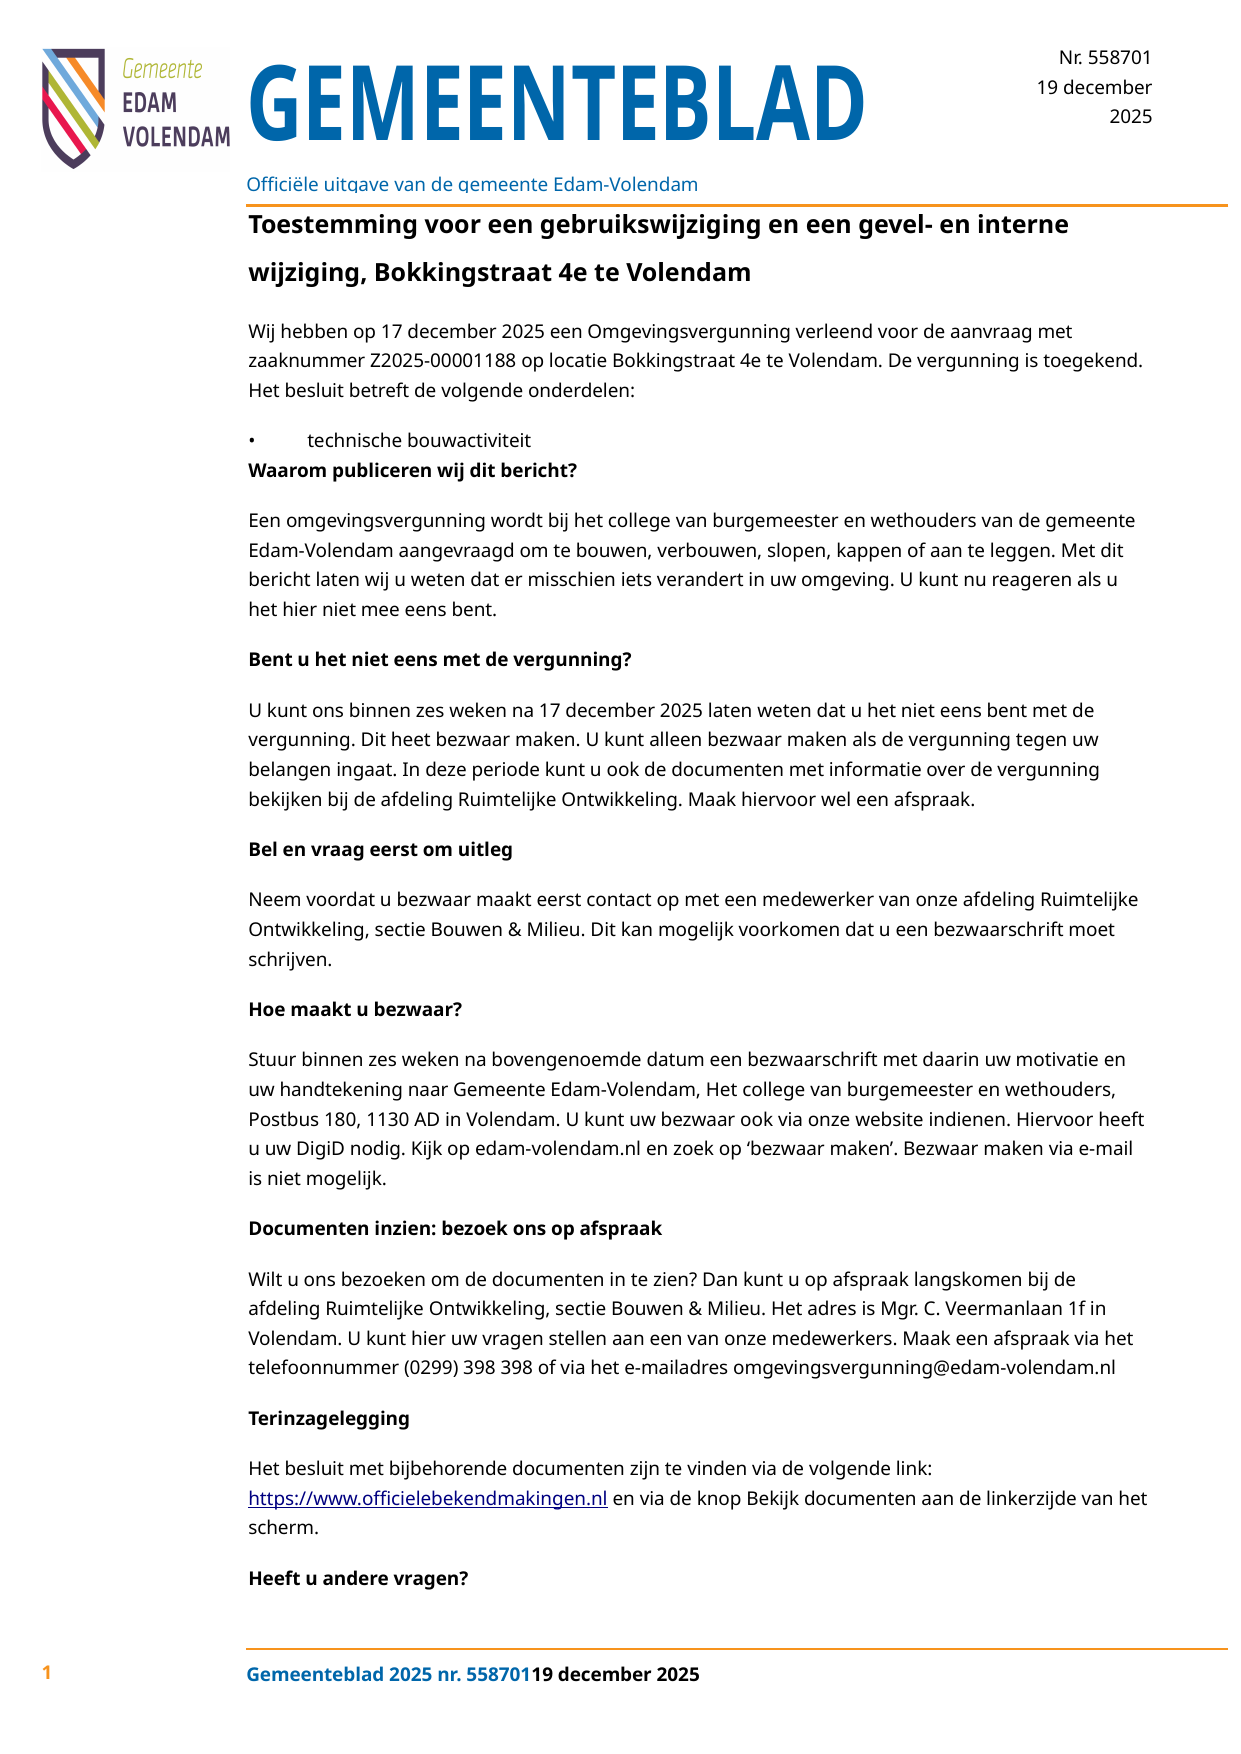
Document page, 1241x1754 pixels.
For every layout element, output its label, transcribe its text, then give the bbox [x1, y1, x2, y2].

text Wij hebben op 17 december 2025 een Omgevingsvergunning verleend voor de aanvraag met zaaknummer Z2025-00001188 op locatie Bokkingstraat 4e te Volendam. De vergunning is toegekend. Het besluit betreft de volgende onderdelen: [248, 318, 1152, 403]
text U kunt ons binnen zes weken na 17 december 2025 laten weten dat u het niet eens bent met de vergunning. Dit heet bezwaar maken. U kunt alleen bezwaar maken als de vergunning tegen uw belangen ingaat. In deze periode kunt u ook de documenten met informatie over de vergunning bekijken bij de afdeling Ruimtelijke Ontwikkeling. Maak hiervoor wel een afspraak. [248, 697, 1152, 812]
text Neem voordat u bezwaar maakt eerst contact op met een medewerker van onze afdeling Ruimtelijke Ontwikkeling, sectie Bouwen & Milieu. Dit kan mogelijk voorkomen dat u een bezwaarschrift moet schrijven. [248, 887, 1152, 972]
text Bent u het niet eens met de vergunning? [248, 647, 1152, 672]
text Waarom publiceren wij dit bericht? [248, 457, 1152, 483]
text Terinzagelegging [248, 1405, 1152, 1431]
text Wilt u ons bezoeken om de documenten in te zien? Dan kunt u op afspraak langskomen bij de afdeling Ruimtelijke Ontwikkeling, sectie Bouwen & Milieu. Het adres is Mgr. C. Veermanlaan 1f in Volendam. U kunt hier uw vragen stellen aan een van onze medewerkers. Maak een afspraak via het telefoonnummer (0299) 398 398 of via het e-mailadres omgevingsvergunning@edam-volendam.nl [248, 1266, 1152, 1380]
picture [41, 47, 231, 172]
text Het besluit met bijbehorende documenten zijn te vinden via de volgende link: https://www.officielebekendmakingen.nl en via de knop Bekijk documenten aan de linkerzijde van het scherm. [248, 1455, 1152, 1540]
text Bel en vraag eerst om uitleg [248, 836, 1152, 862]
text Een omgevingsvergunning wordt bij het college van burgemeester en wethouders van de gemeente Edam-Volendam aangevraagd om te bouwen, verbouwen, slopen, kappen of aan te leggen. Met dit bericht laten wij u weten dat er misschien iets verandert in uw omgeving. U kunt nu reageren als u het hier niet mee eens bent. [248, 507, 1152, 622]
text Stuur binnen zes weken na bovengenoemde datum een bezwaarschrift met daarin uw motivatie en uw handtekening naar Gemeente Edam-Volendam, Het college van burgemeester en wethouders, Postbus 180, 1130 AD in Volendam. U kunt uw bezwaar ook via onze website indienen. Hiervoor heeft u uw DigiD nodig. Kijk op edam-volendam.nl en zoek op ‘bezwaar maken’. Bezwaar maken via e-mail is niet mogelijk. [248, 1047, 1152, 1191]
text Heeft u andere vragen? [248, 1565, 1152, 1591]
text Hoe maakt u bezwaar? [248, 996, 1152, 1022]
list technische bouwactiviteit [248, 427, 1152, 453]
text Documenten inzien: bezoek ons op afspraak [248, 1215, 1152, 1241]
text Toestemming voor een gebruikswijziging en een gevel- en interne wijziging, Bokkingstraat 4e te Volendam [248, 207, 1152, 288]
